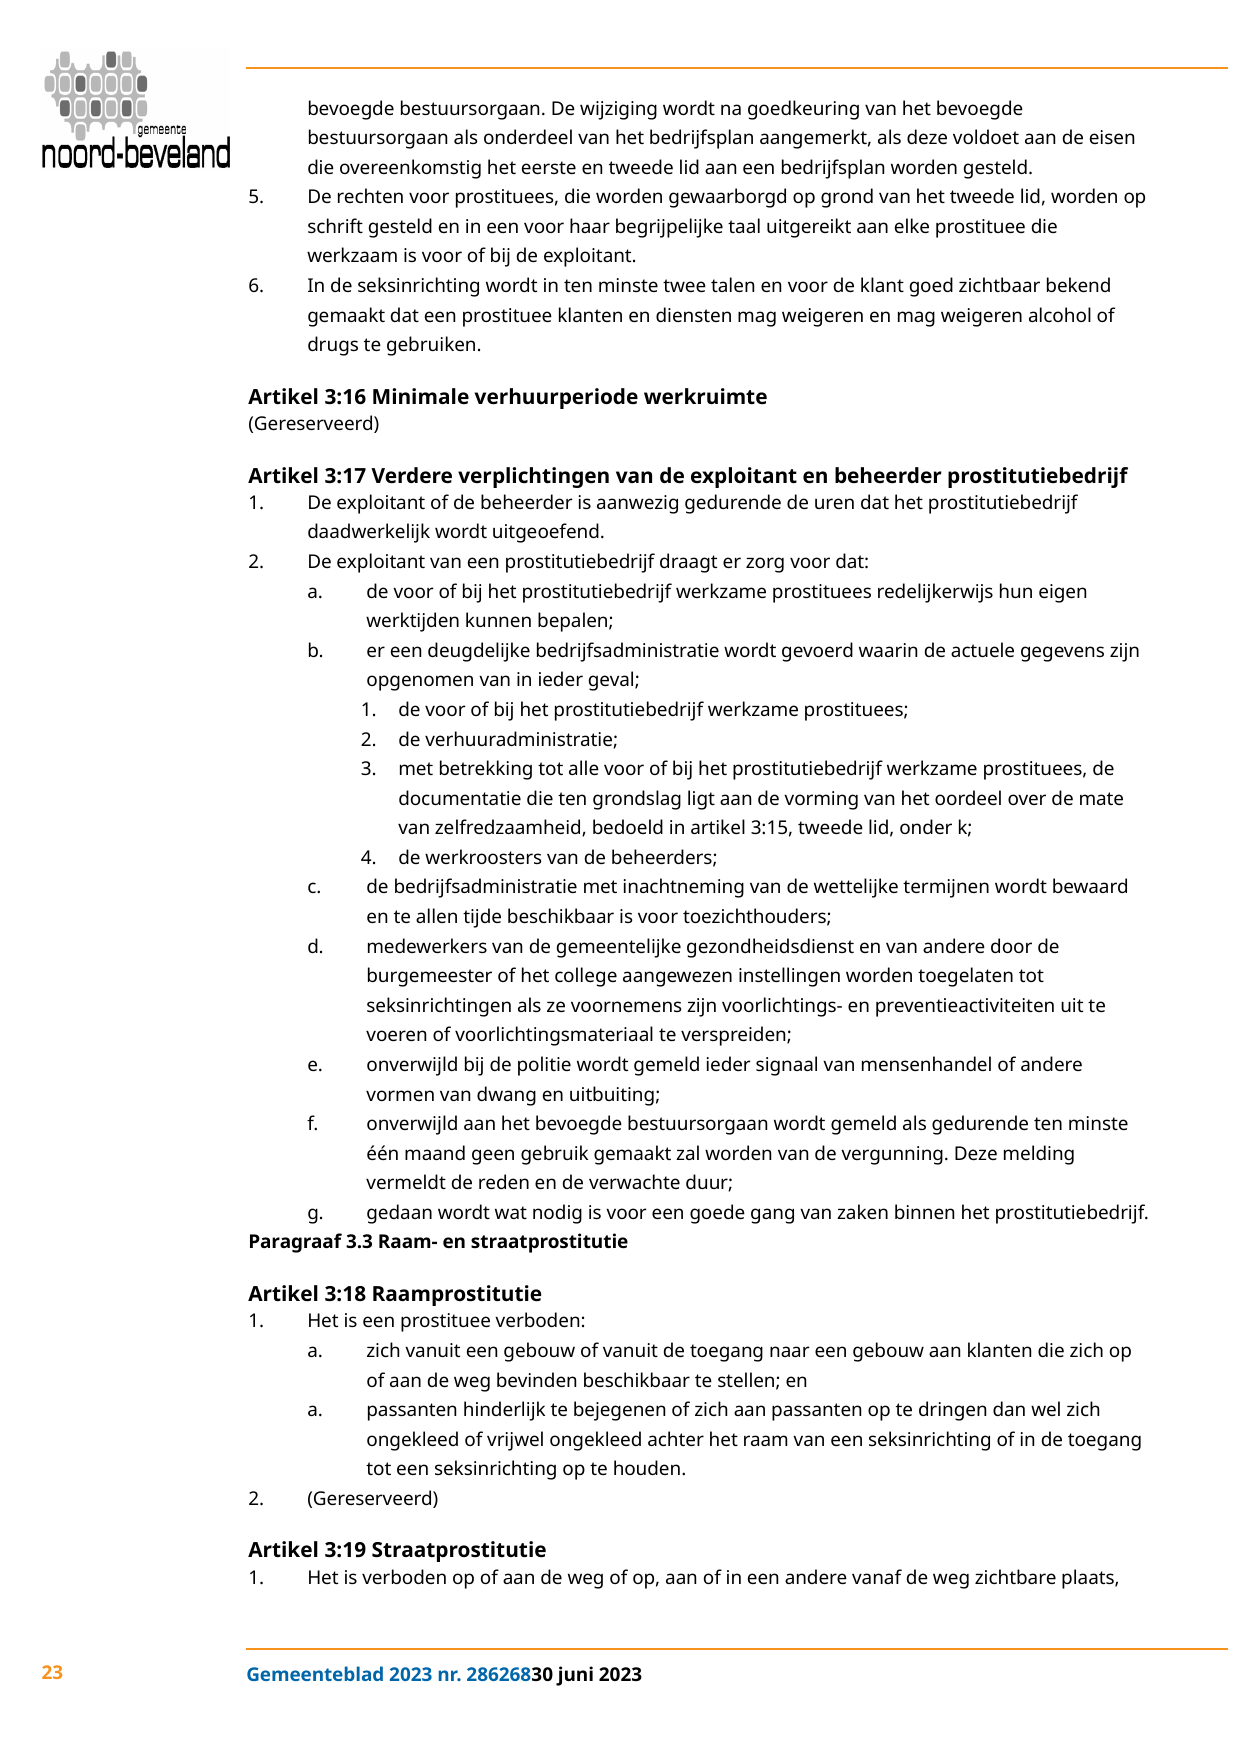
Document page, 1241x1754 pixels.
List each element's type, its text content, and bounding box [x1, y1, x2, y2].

list met betrekking tot alle voor of bij het prostitutiebedrijf werkzame prostituees, de documentatie die ten grondslag ligt aan de vorming van het oordeel over de mate van zelfredzaamheid, bedoeld in artikel 3:15, tweede lid, onder k; [361, 755, 1152, 840]
list gedaan wordt wat nodig is voor een goede gang van zaken binnen het prostitutiebedrijf. [307, 1199, 1152, 1225]
text Paragraaf 3.3 Raam- en straatprostitutie [248, 1229, 1152, 1254]
list de bedrijfsadministratie met inachtneming van de wettelijke termijnen wordt bewaard en te allen tijde beschikbaar is voor toezichthouders; [307, 874, 1152, 929]
list de verhuuradministratie; [361, 726, 1152, 752]
picture [41, 47, 231, 172]
list In de seksinrichting wordt in ten minste twee talen en voor de klant goed zichtbaar bekend gemaakt dat een prostituee klanten en diensten mag weigeren en mag weigeren alcohol of drugs te gebruiken. [248, 272, 1152, 357]
list onverwijld aan het bevoegde bestuursorgaan wordt gemeld als gedurende ten minste één maand geen gebruik gemaakt zal worden van de vergunning. Deze melding vermeldt de reden en de verwachte duur; [307, 1110, 1152, 1195]
list Het is een prostituee verboden: [248, 1308, 1152, 1333]
text Artikel 3:16 Minimale verhuurperiode werkruimte [248, 382, 1152, 410]
list de voor of bij het prostitutiebedrijf werkzame prostituees redelijkerwijs hun eigen werktijden kunnen bepalen; [307, 578, 1152, 633]
list De rechten voor prostituees, die worden gewaarborgd op grond van het tweede lid, worden op schrift gesteld en in een voor haar begrijpelijke taal uitgereikt aan elke prostituee die werkzaam is voor of bij de exploitant. [248, 183, 1152, 268]
list de werkroosters van de beheerders; [361, 844, 1152, 870]
list onverwijld bij de politie wordt gemeld ieder signaal van mensenhandel of andere vormen van dwang en uitbuiting; [307, 1051, 1152, 1107]
text Artikel 3:19 Straatprostitutie [248, 1536, 1152, 1564]
list er een deugdelijke bedrijfsadministratie wordt gevoerd waarin de actuele gegevens zijn opgenomen van in ieder geval; [307, 637, 1152, 692]
list de voor of bij het prostitutiebedrijf werkzame prostituees; [361, 696, 1152, 722]
list (Gereserveerd) [248, 1485, 1152, 1511]
text (Gereserveerd) [248, 410, 1152, 436]
list De exploitant of de beheerder is aanwezig gedurende de uren dat het prostitutiebedrijf daadwerkelijk wordt uitgeoefend. [248, 489, 1152, 544]
list Het is verboden op of aan de weg of op, aan of in een andere vanaf de weg zichtbare plaats, [248, 1564, 1152, 1590]
list De exploitant van een prostitutiebedrijf draagt er zorg voor dat: [248, 548, 1152, 574]
text Artikel 3:18 Raamprostitutie [248, 1279, 1152, 1308]
list zich vanuit een gebouw of vanuit de toegang naar een gebouw aan klanten die zich op of aan de weg bevinden beschikbaar te stellen; en [307, 1337, 1152, 1392]
list passanten hinderlijk te bejegenen of zich aan passanten op te dringen dan wel zich ongekleed of vrijwel ongekleed achter het raam van een seksinrichting of in de toegang tot een seksinrichting op te houden. [307, 1396, 1152, 1481]
list bevoegde bestuursorgaan. De wijziging wordt na goedkeuring van het bevoegde bestuursorgaan als onderdeel van het bedrijfsplan aangemerkt, als deze voldoet aan de eisen die overeenkomstig het eerste en tweede lid aan een bedrijfsplan worden gesteld. [248, 95, 1152, 180]
list medewerkers van de gemeentelijke gezondheidsdienst en van andere door de burgemeester of het college aangewezen instellingen worden toegelaten tot seksinrichtingen als ze voornemens zijn voorlichtings- en preventieactiviteiten uit te voeren of voorlichtingsmateriaal te verspreiden; [307, 933, 1152, 1047]
text Artikel 3:17 Verdere verplichtingen van de exploitant en beheerder prostitutiebedrijf [248, 461, 1152, 489]
